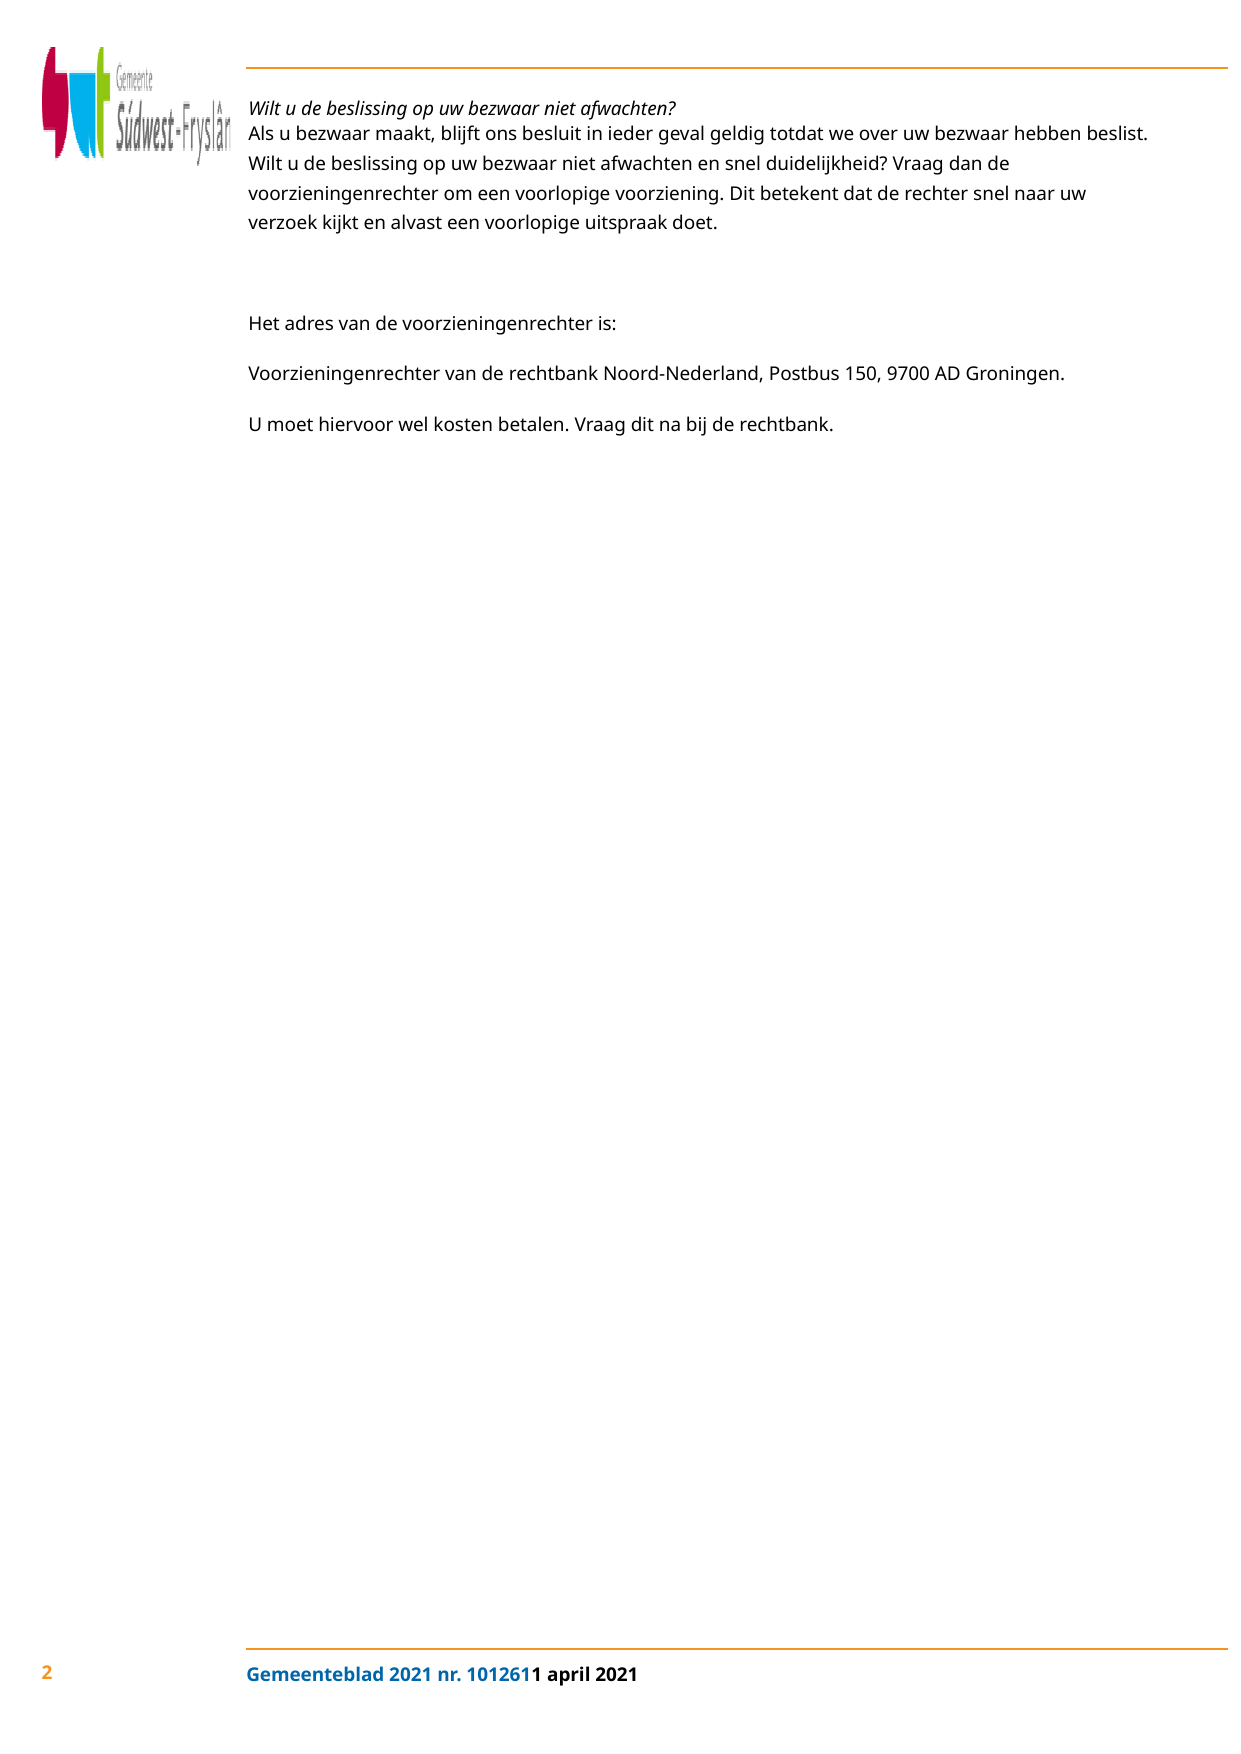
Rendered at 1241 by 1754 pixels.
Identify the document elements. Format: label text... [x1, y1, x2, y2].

text Voorzieningenrechter van de rechtbank Noord-Nederland, Postbus 150, 9700 AD Groningen. [248, 361, 1152, 386]
text Als u bezwaar maakt, blijft ons besluit in ieder geval geldig totdat we over uw bezwaar hebben beslist. Wilt u de beslissing op uw bezwaar niet afwachten en snel duidelijkheid? Vraag dan de voorzieningenrechter om een voorlopige voorziening. Dit betekent dat de rechter snel naar uw verzoek kijkt en alvast een voorlopige uitspraak doet. [248, 121, 1152, 235]
text U moet hiervoor wel kosten betalen. Vraag dit na bij de rechtbank. [248, 411, 1152, 437]
text Het adres van de voorzieningenrechter is: [248, 310, 1152, 336]
text Wilt u de beslissing op uw bezwaar niet afwachten? [248, 95, 1152, 121]
picture [41, 47, 231, 172]
